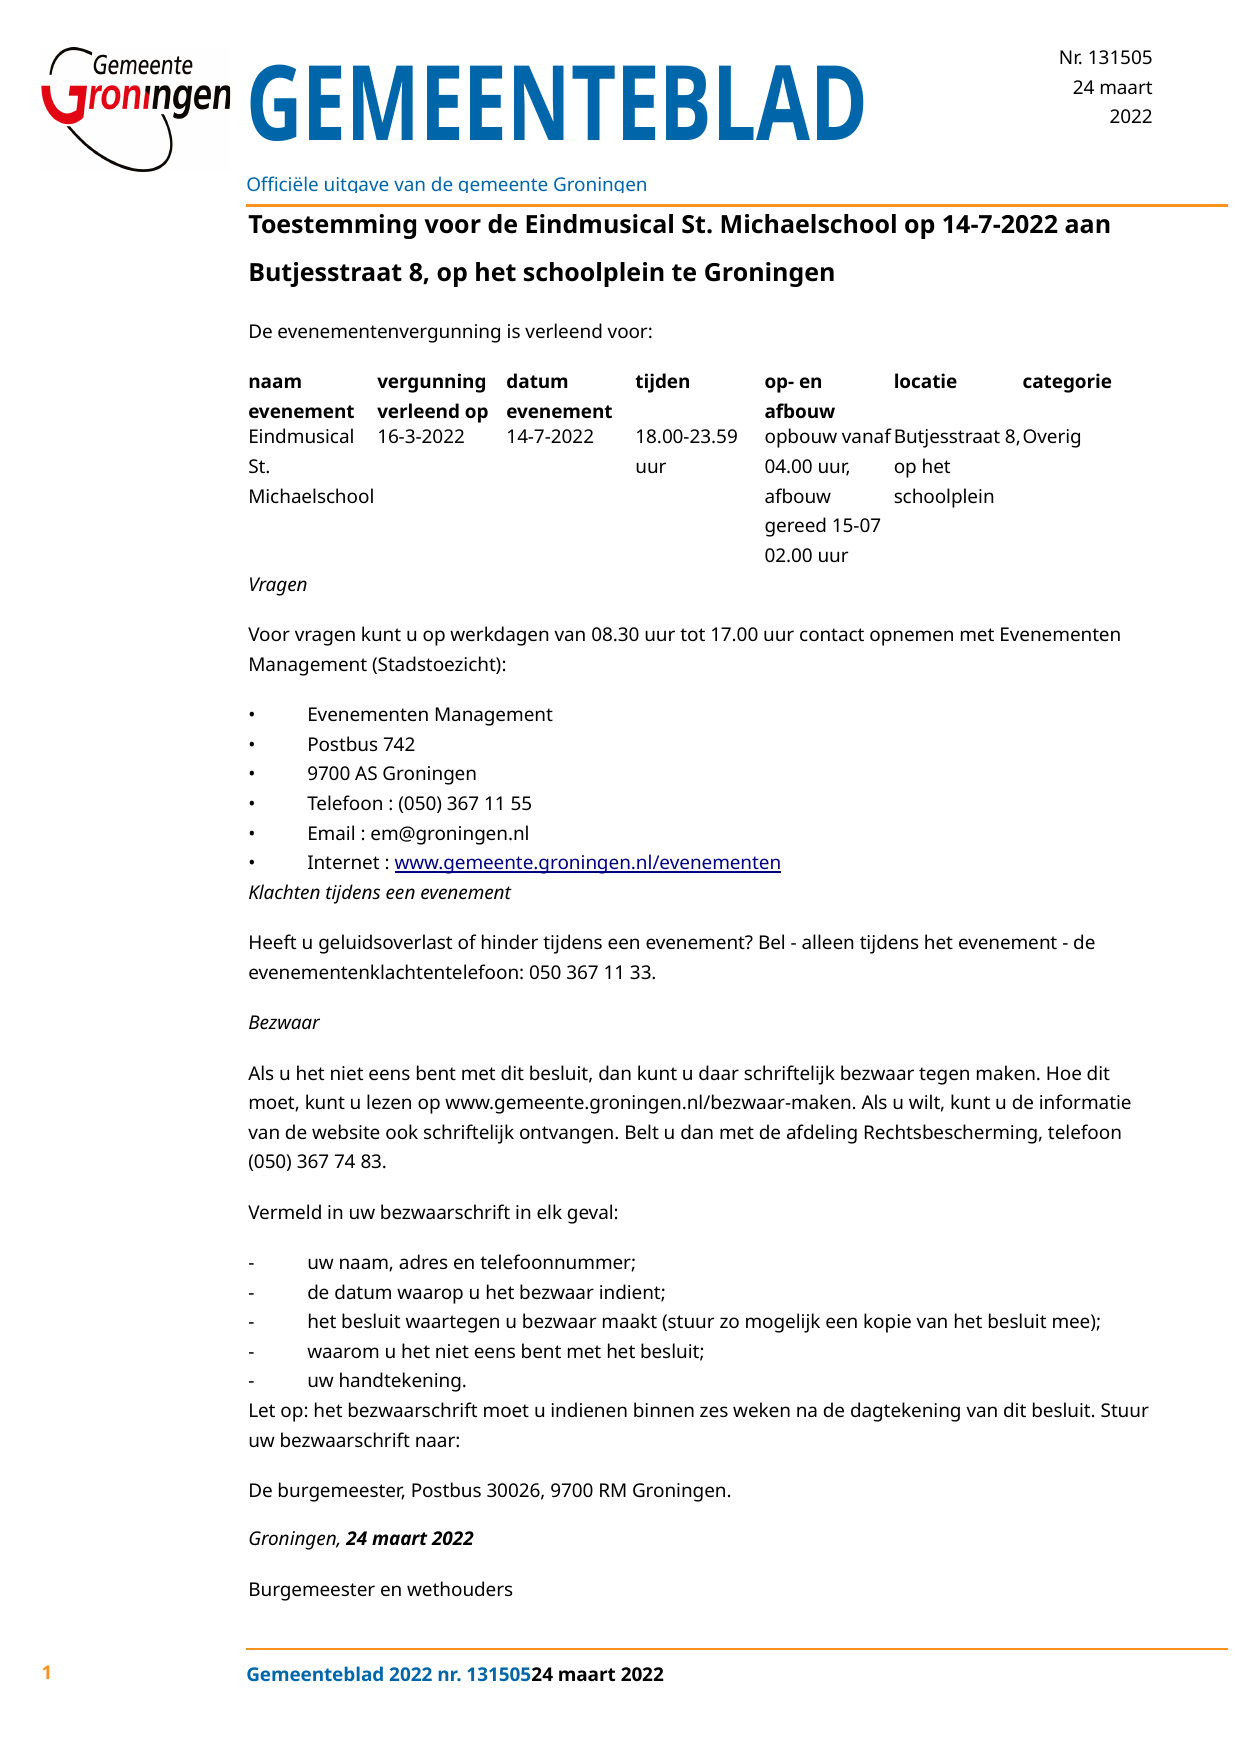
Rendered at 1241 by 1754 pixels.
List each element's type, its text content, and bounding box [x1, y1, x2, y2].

table_header vergunning verleend op [377, 369, 506, 424]
table_cell Butjesstraat 8, op het schoolplein [894, 424, 1022, 568]
table_header tijden [635, 369, 764, 424]
table_cell 18.00-23.59 uur [635, 424, 764, 568]
list 9700 AS Groningen [248, 761, 1152, 786]
table_cell opbouw vanaf 04.00 uur, afbouw gereed 15-07 02.00 uur [764, 424, 893, 568]
text Klachten tijdens een evenement [248, 879, 1152, 905]
list Postbus 742 [248, 731, 1152, 757]
text Als u het niet eens bent met dit besluit, dan kunt u daar schriftelijk bezwaar tegen maken. Hoe dit moet, kunt u lezen op www.gemeente.groningen.nl/bezwaar-maken. Als u wilt, kunt u de informatie van de website ook schriftelijk ontvangen. Belt u dan met de afdeling Rechtsbescherming, telefoon (050) 367 74 83. [248, 1060, 1152, 1174]
list Telefoon : (050) 367 11 55 [248, 790, 1152, 816]
text Let op: het bezwaarschrift moet u indienen binnen zes weken na de dagtekening van dit besluit. Stuur uw bezwaarschrift naar: [248, 1397, 1152, 1453]
table_header op- en afbouw [764, 369, 893, 424]
table_cell Eindmusical St. Michaelschool [248, 424, 377, 568]
table_cell 14-7-2022 [506, 424, 635, 568]
text Burgemeester en wethouders [248, 1577, 1152, 1602]
list Evenementen Management [248, 701, 1152, 727]
table_cell Overig [1023, 424, 1152, 568]
list Email : em@groningen.nl [248, 820, 1152, 846]
text De evenementenvergunning is verleend voor: [248, 318, 1152, 344]
table_cell 16-3-2022 [377, 424, 506, 568]
text Vragen [248, 571, 1152, 597]
list waarom u het niet eens bent met het besluit; [248, 1338, 1152, 1364]
list Internet : www.gemeente.groningen.nl/evenementen [248, 849, 1152, 875]
table_header categorie [1023, 369, 1152, 424]
text De burgemeester, Postbus 30026, 9700 RM Groningen. [248, 1477, 1152, 1503]
text Bezwaar [248, 1009, 1152, 1035]
text Vermeld in uw bezwaarschrift in elk geval: [248, 1199, 1152, 1225]
text Voor vragen kunt u op werkdagen van 08.30 uur tot 17.00 uur contact opnemen met Evenementen Management (Stadstoezicht): [248, 621, 1152, 677]
text Groningen, 24 maart 2022 [248, 1525, 1152, 1551]
list uw handtekening. [248, 1368, 1152, 1393]
picture [41, 47, 231, 172]
list uw naam, adres en telefoonnummer; [248, 1249, 1152, 1275]
text Toestemming voor de Eindmusical St. Michaelschool op 14-7-2022 aan Butjesstraat 8, op het schoolplein te Groningen [248, 207, 1152, 288]
table_header locatie [894, 369, 1022, 424]
list het besluit waartegen u bezwaar maakt (stuur zo mogelijk een kopie van het besluit mee); [248, 1308, 1152, 1334]
table_header datum evenement [506, 369, 635, 424]
list de datum waarop u het bezwaar indient; [248, 1279, 1152, 1305]
table_header naam evenement [248, 369, 377, 424]
text Heeft u geluidsoverlast of hinder tijdens een evenement? Bel - alleen tijdens het evenement - de evenementenklachtentelefoon: 050 367 11 33. [248, 929, 1152, 985]
